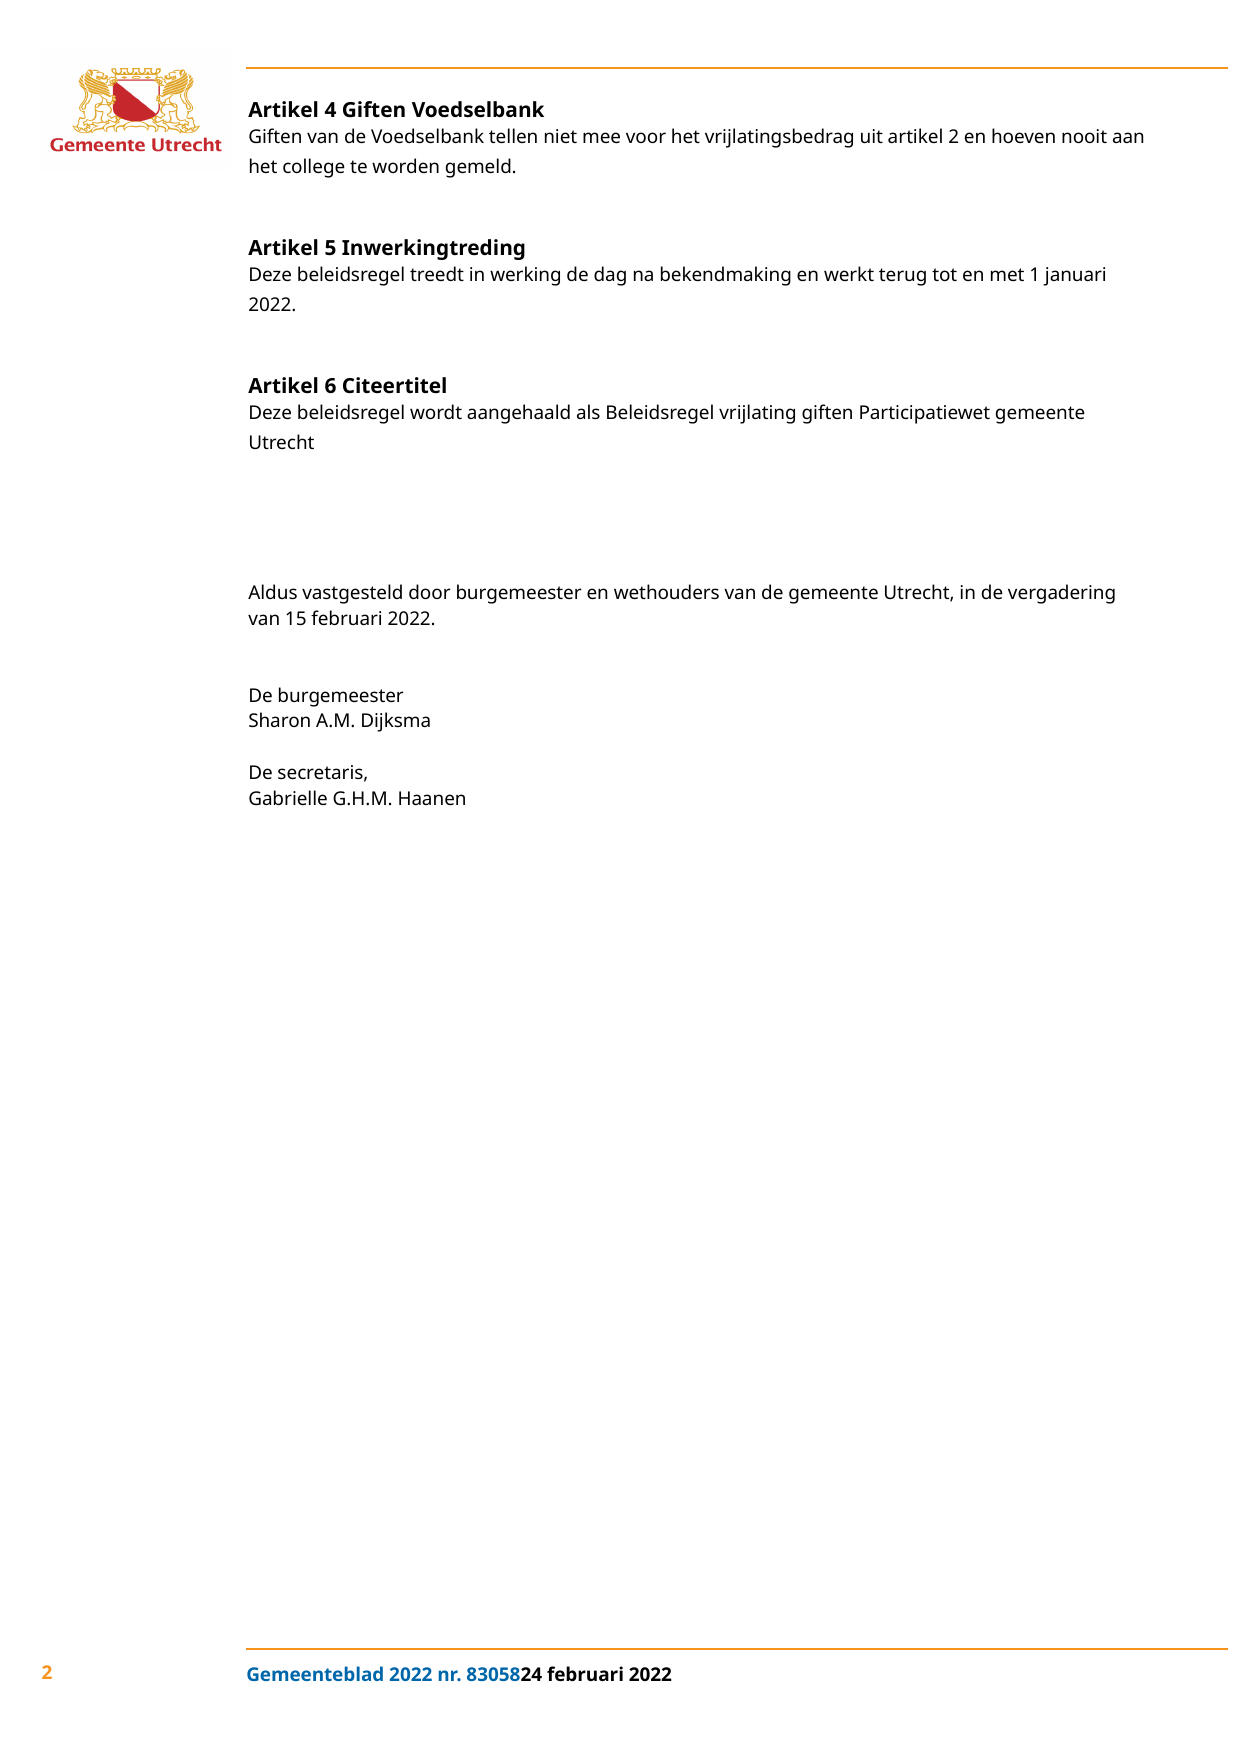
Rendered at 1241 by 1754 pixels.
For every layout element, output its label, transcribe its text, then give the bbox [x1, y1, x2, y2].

text Artikel 4 Giften Voedselbank [248, 95, 1152, 123]
text Sharon A.M. Dijksma [248, 708, 1152, 733]
text Artikel 6 Citeertitel [248, 371, 1152, 399]
text Giften van de Voedselbank tellen niet mee voor het vrijlatingsbedrag uit artikel 2 en hoeven nooit aan het college te worden gemeld. [248, 123, 1152, 178]
text Gabrielle G.H.M. Haanen [248, 785, 1152, 811]
text De burgemeester [248, 682, 1152, 708]
text De secretaris, [248, 759, 1152, 785]
text Deze beleidsregel treedt in werking de dag na bekendmaking en werkt terug tot en met 1 januari 2022. [248, 261, 1152, 317]
text Artikel 5 Inwerkingtreding [248, 233, 1152, 261]
text Aldus vastgesteld door burgemeester en wethouders van de gemeente Utrecht, in de vergadering van 15 februari 2022. [248, 579, 1152, 631]
text Deze beleidsregel wordt aangehaald als Beleidsregel vrijlating giften Participatiewet gemeente Utrecht [248, 399, 1152, 454]
picture [41, 47, 231, 172]
